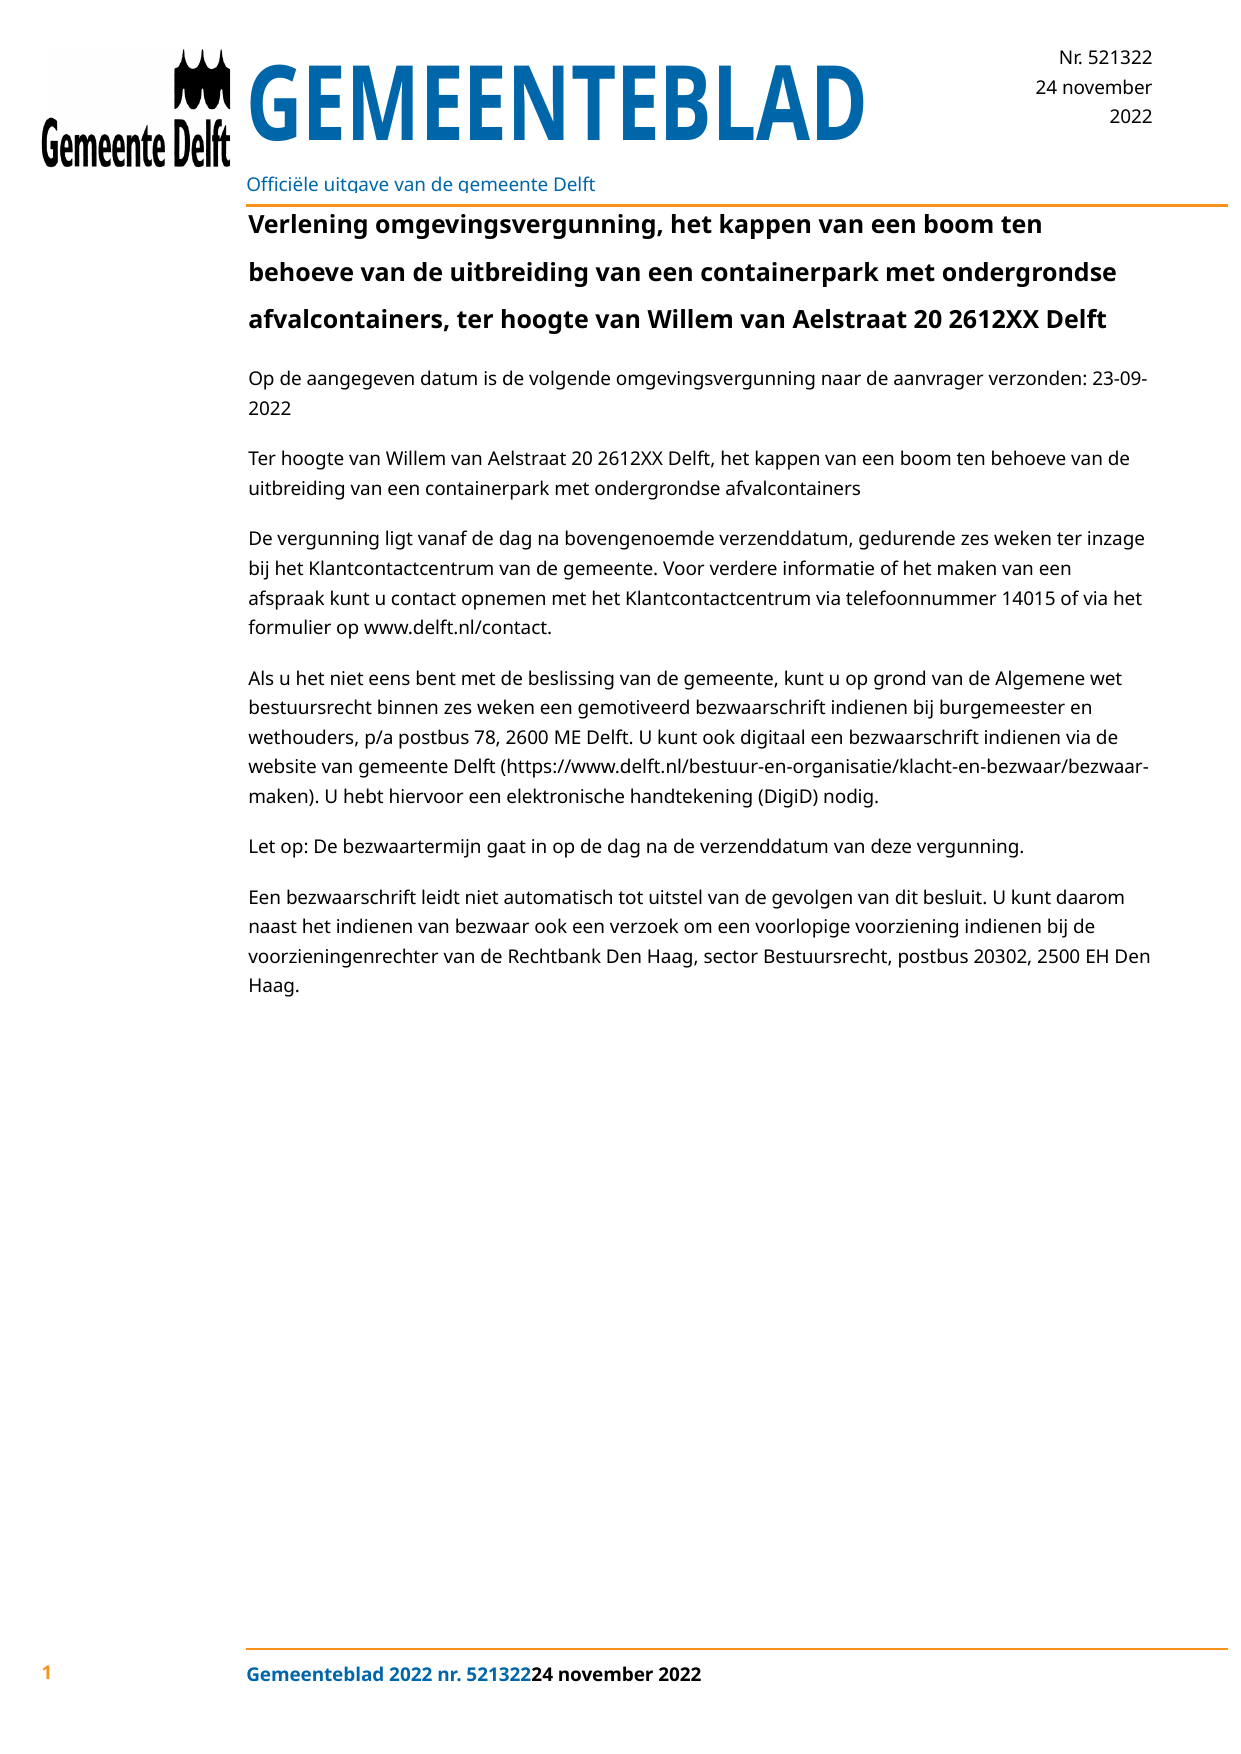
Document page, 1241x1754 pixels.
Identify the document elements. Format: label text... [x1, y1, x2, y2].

text Verlening omgevingsvergunning, het kappen van een boom ten behoeve van de uitbreiding van een containerpark met ondergrondse afvalcontainers, ter hoogte van Willem van Aelstraat 20 2612XX Delft [248, 207, 1152, 336]
text Let op: De bezwaartermijn gaat in op de dag na de verzenddatum van deze vergunning. [248, 833, 1152, 859]
text Als u het niet eens bent met de beslissing van de gemeente, kunt u op grond van de Algemene wet bestuursrecht binnen zes weken een gemotiveerd bezwaarschrift indienen bij burgemeester en wethouders, p/a postbus 78, 2600 ME Delft. U kunt ook digitaal een bezwaarschrift indienen via de website van gemeente Delft (https://www.delft.nl/bestuur-en-organisatie/klacht-en-bezwaar/bezwaar-maken). U hebt hiervoor een elektronische handtekening (DigiD) nodig. [248, 665, 1152, 809]
text Ter hoogte van Willem van Aelstraat 20 2612XX Delft, het kappen van een boom ten behoeve van de uitbreiding van een containerpark met ondergrondse afvalcontainers [248, 446, 1152, 501]
text Op de aangegeven datum is de volgende omgevingsvergunning naar de aanvrager verzonden: 23-09-2022 [248, 366, 1152, 421]
text De vergunning ligt vanaf de dag na bovengenoemde verzenddatum, gedurende zes weken ter inzage bij het Klantcontactcentrum van de gemeente. Voor verdere informatie of het maken van een afspraak kunt u contact opnemen met het Klantcontactcentrum via telefoonnummer 14015 of via het formulier op www.delft.nl/contact. [248, 526, 1152, 640]
text Een bezwaarschrift leidt niet automatisch tot uitstel van de gevolgen van dit besluit. U kunt daarom naast het indienen van bezwaar ook een verzoek om een voorlopige voorziening indienen bij de voorzieningenrechter van de Rechtbank Den Haag, sector Bestuursrecht, postbus 20302, 2500 EH Den Haag. [248, 884, 1152, 998]
picture [41, 47, 231, 172]
